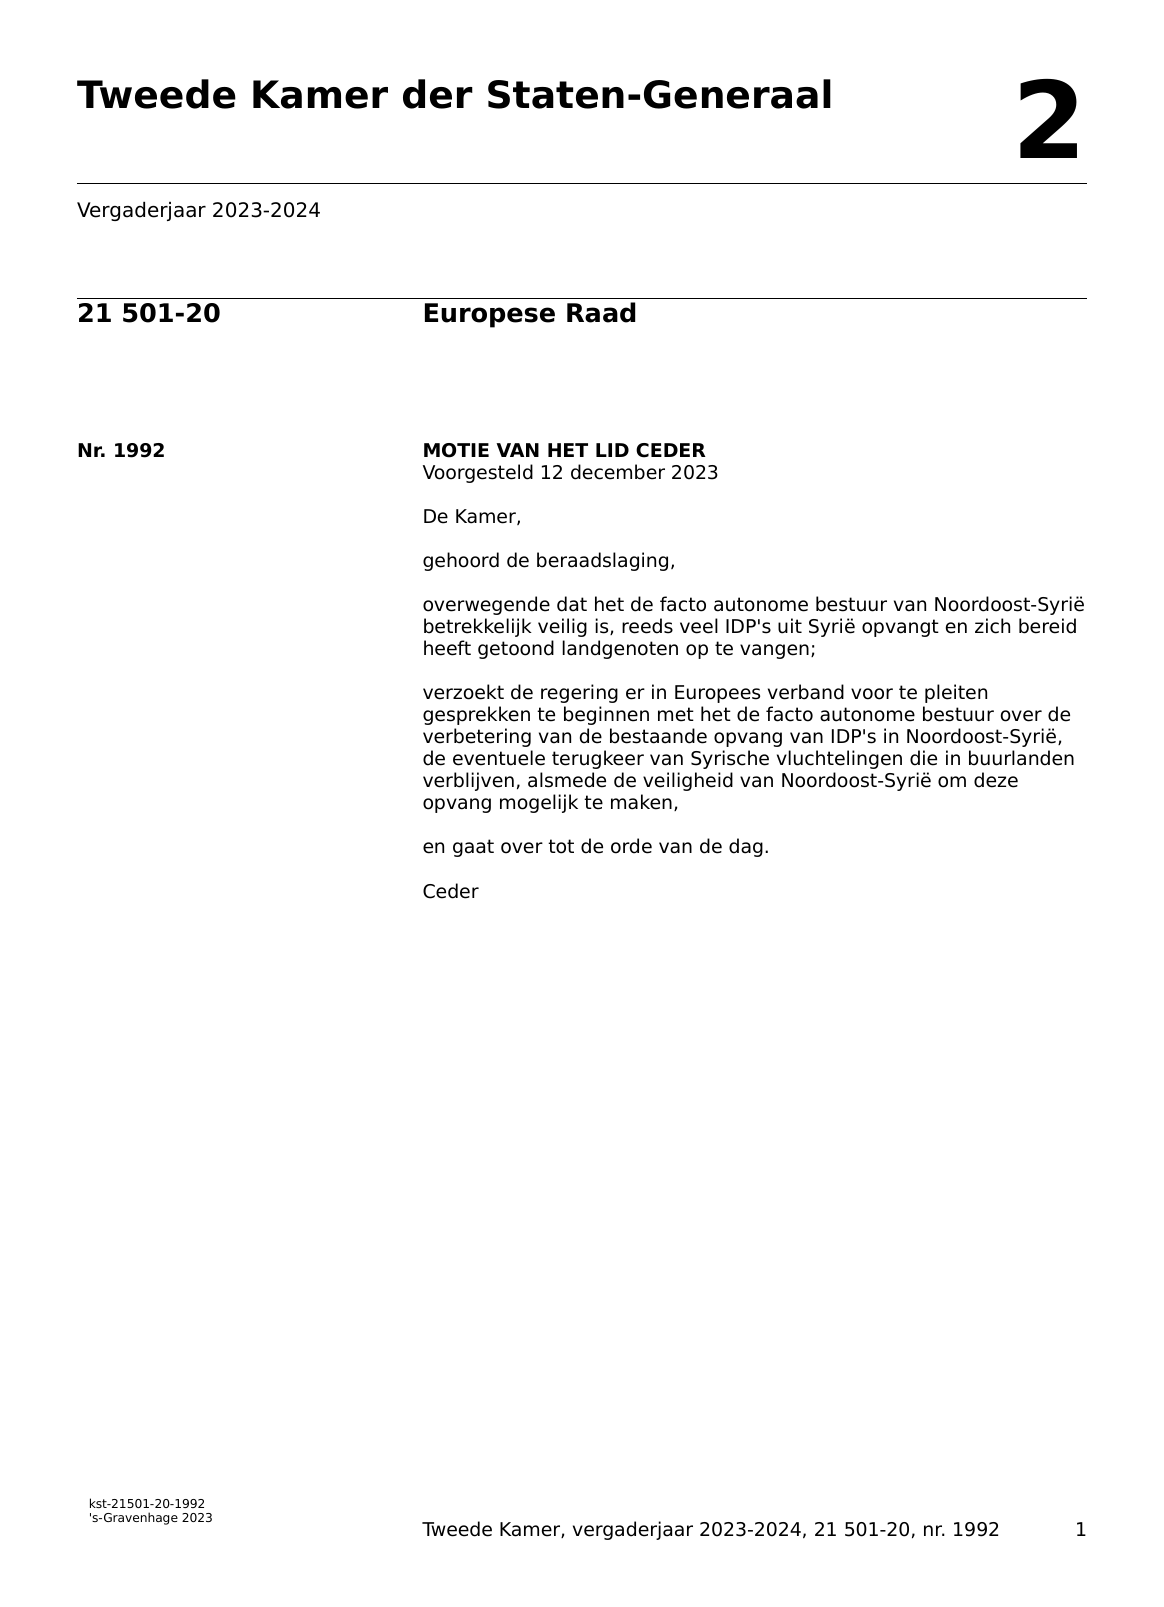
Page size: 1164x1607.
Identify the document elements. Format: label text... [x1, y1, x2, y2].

text overwegende dat het de facto autonome bestuur van Noordoost-Syrië betrekkelijk veilig is, reeds veel IDP's uit Syrië opvangt en zich bereid heeft getoond landgenoten op te vangen; [422, 594, 1087, 660]
text Voorgesteld 12 december 2023 [422, 462, 1087, 484]
table_header 2 [886, 59, 1087, 183]
text gehoord de beraadslaging, [422, 550, 1087, 572]
text 's-Gravenhage 2023 [88, 1511, 323, 1525]
text en gaat over tot de orde van de dag. [422, 836, 1087, 858]
table_cell Vergaderjaar 2023-2024 [77, 184, 1087, 298]
subtitle Nr. 1992 MOTIE VAN HET LID CEDER [77, 440, 1087, 462]
text kst-21501-20-1992 [88, 1497, 323, 1511]
subtitle 21 501-20 Europese Raad [77, 299, 1087, 329]
text Ceder [422, 881, 1087, 902]
text De Kamer, [422, 506, 1087, 528]
table_header Tweede Kamer der Staten-Generaal [77, 59, 886, 183]
text verzoekt de regering er in Europees verband voor te pleiten gesprekken te beginnen met het de facto autonome bestuur over de verbetering van de bestaande opvang van IDP's in Noordoost-Syrië, de eventuele terugkeer van Syrische vluchtelingen die in buurlanden verblijven, alsmede de veiligheid van Noordoost-Syrië om deze opvang mogelijk te maken, [422, 682, 1087, 814]
